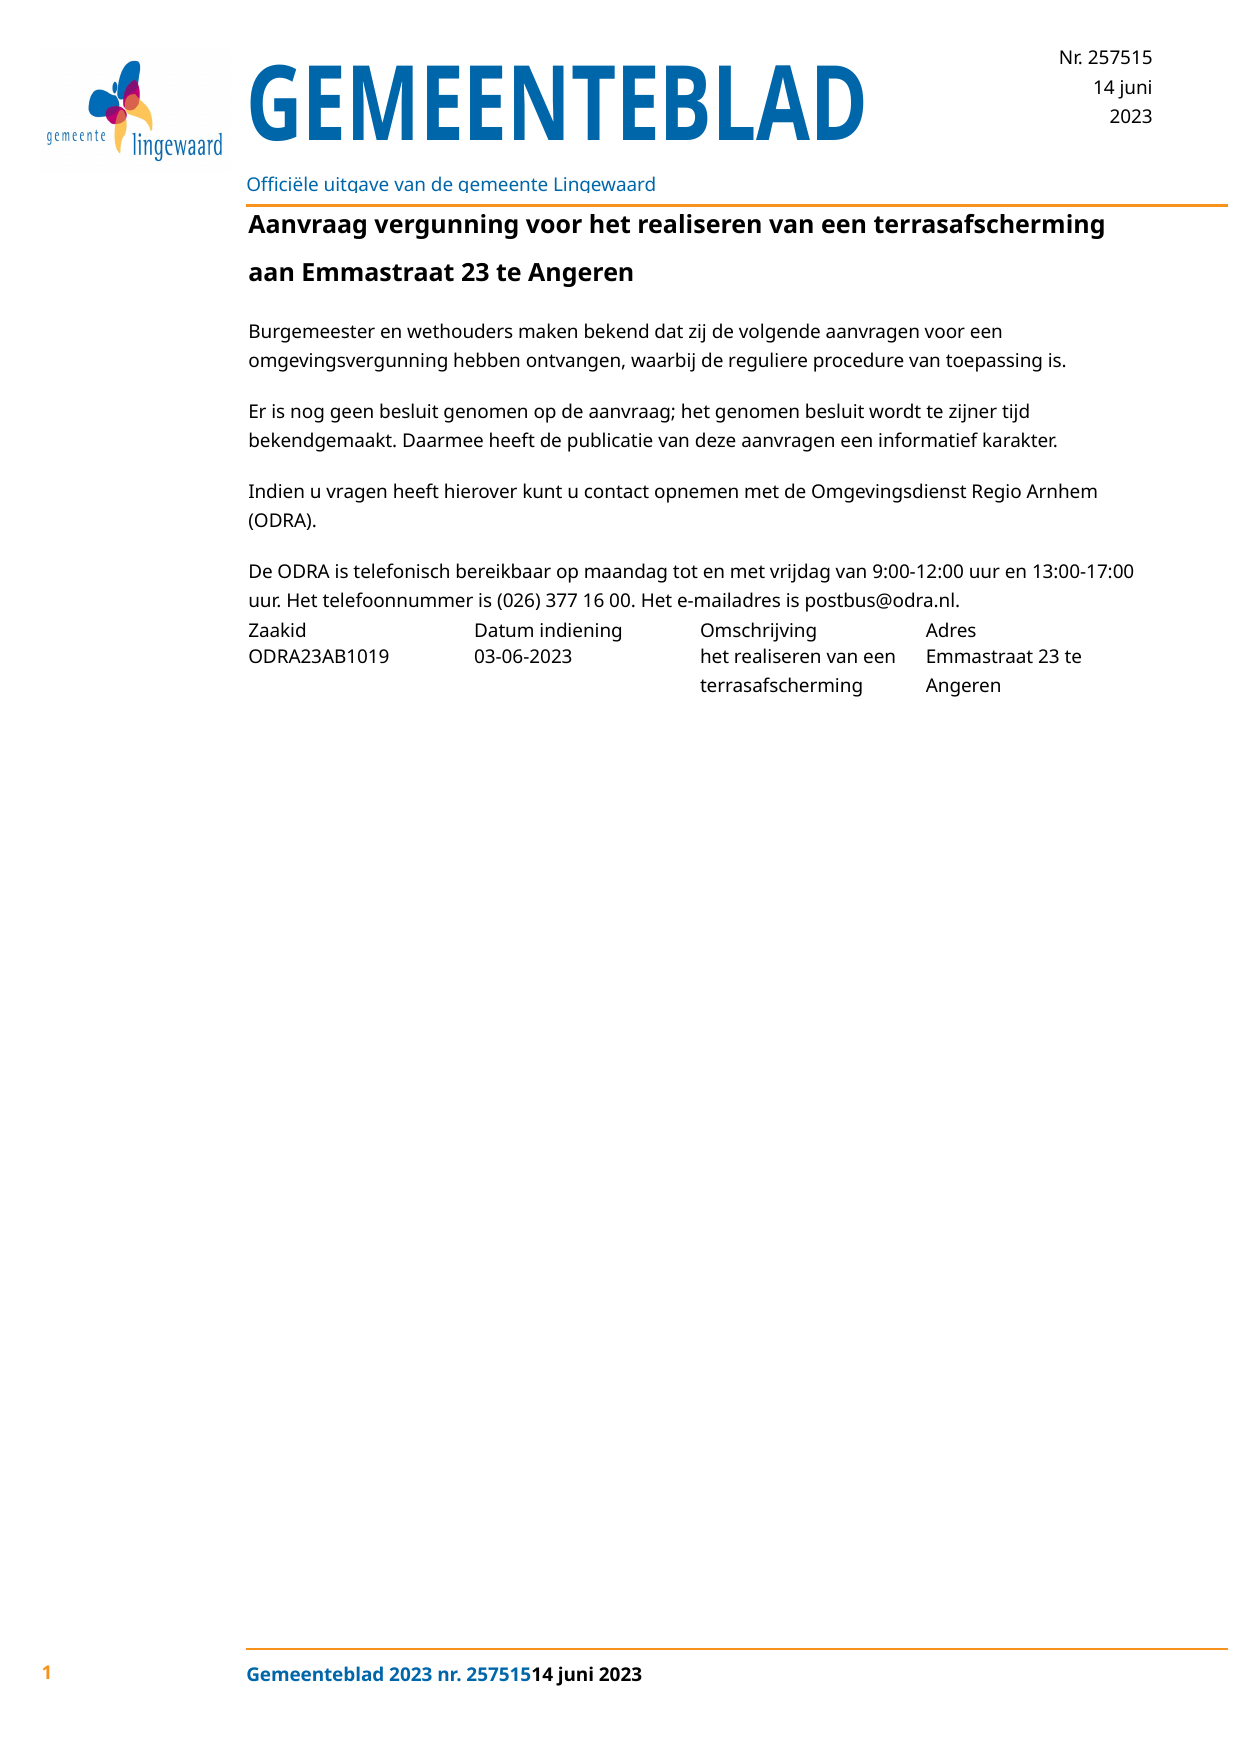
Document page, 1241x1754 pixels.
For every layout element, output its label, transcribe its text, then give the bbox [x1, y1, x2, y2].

table_cell het realiseren van een terrasafscherming [700, 643, 926, 698]
table_header Zaakid [248, 617, 474, 643]
text De ODRA is telefonisch bereikbaar op maandag tot en met vrijdag van 9:00-12:00 uur en 13:00-17:00 uur. Het telefoonnummer is (026) 377 16 00. Het e-mailadres is postbus@odra.nl. [248, 558, 1152, 613]
text Burgemeester en wethouders maken bekend dat zij de volgende aanvragen voor een omgevingsvergunning hebben ontvangen, waarbij de reguliere procedure van toepassing is. [248, 318, 1152, 373]
text Indien u vragen heeft hierover kunt u contact opnemen met de Omgevingsdienst Regio Arnhem (ODRA). [248, 478, 1152, 533]
text Er is nog geen besluit genomen op de aanvraag; het genomen besluit wordt te zijner tijd bekendgemaakt. Daarmee heeft de publicatie van deze aanvragen een informatief karakter. [248, 398, 1152, 453]
table_header Omschrijving [700, 617, 926, 643]
picture [41, 47, 231, 172]
table_header Datum indiening [474, 617, 700, 643]
table_cell ODRA23AB1019 [248, 643, 474, 698]
table_cell 03-06-2023 [474, 643, 700, 698]
text Aanvraag vergunning voor het realiseren van een terrasafscherming aan Emmastraat 23 te Angeren [248, 207, 1152, 288]
table_cell Emmastraat 23 te Angeren [926, 643, 1152, 698]
table_header Adres [926, 617, 1152, 643]
